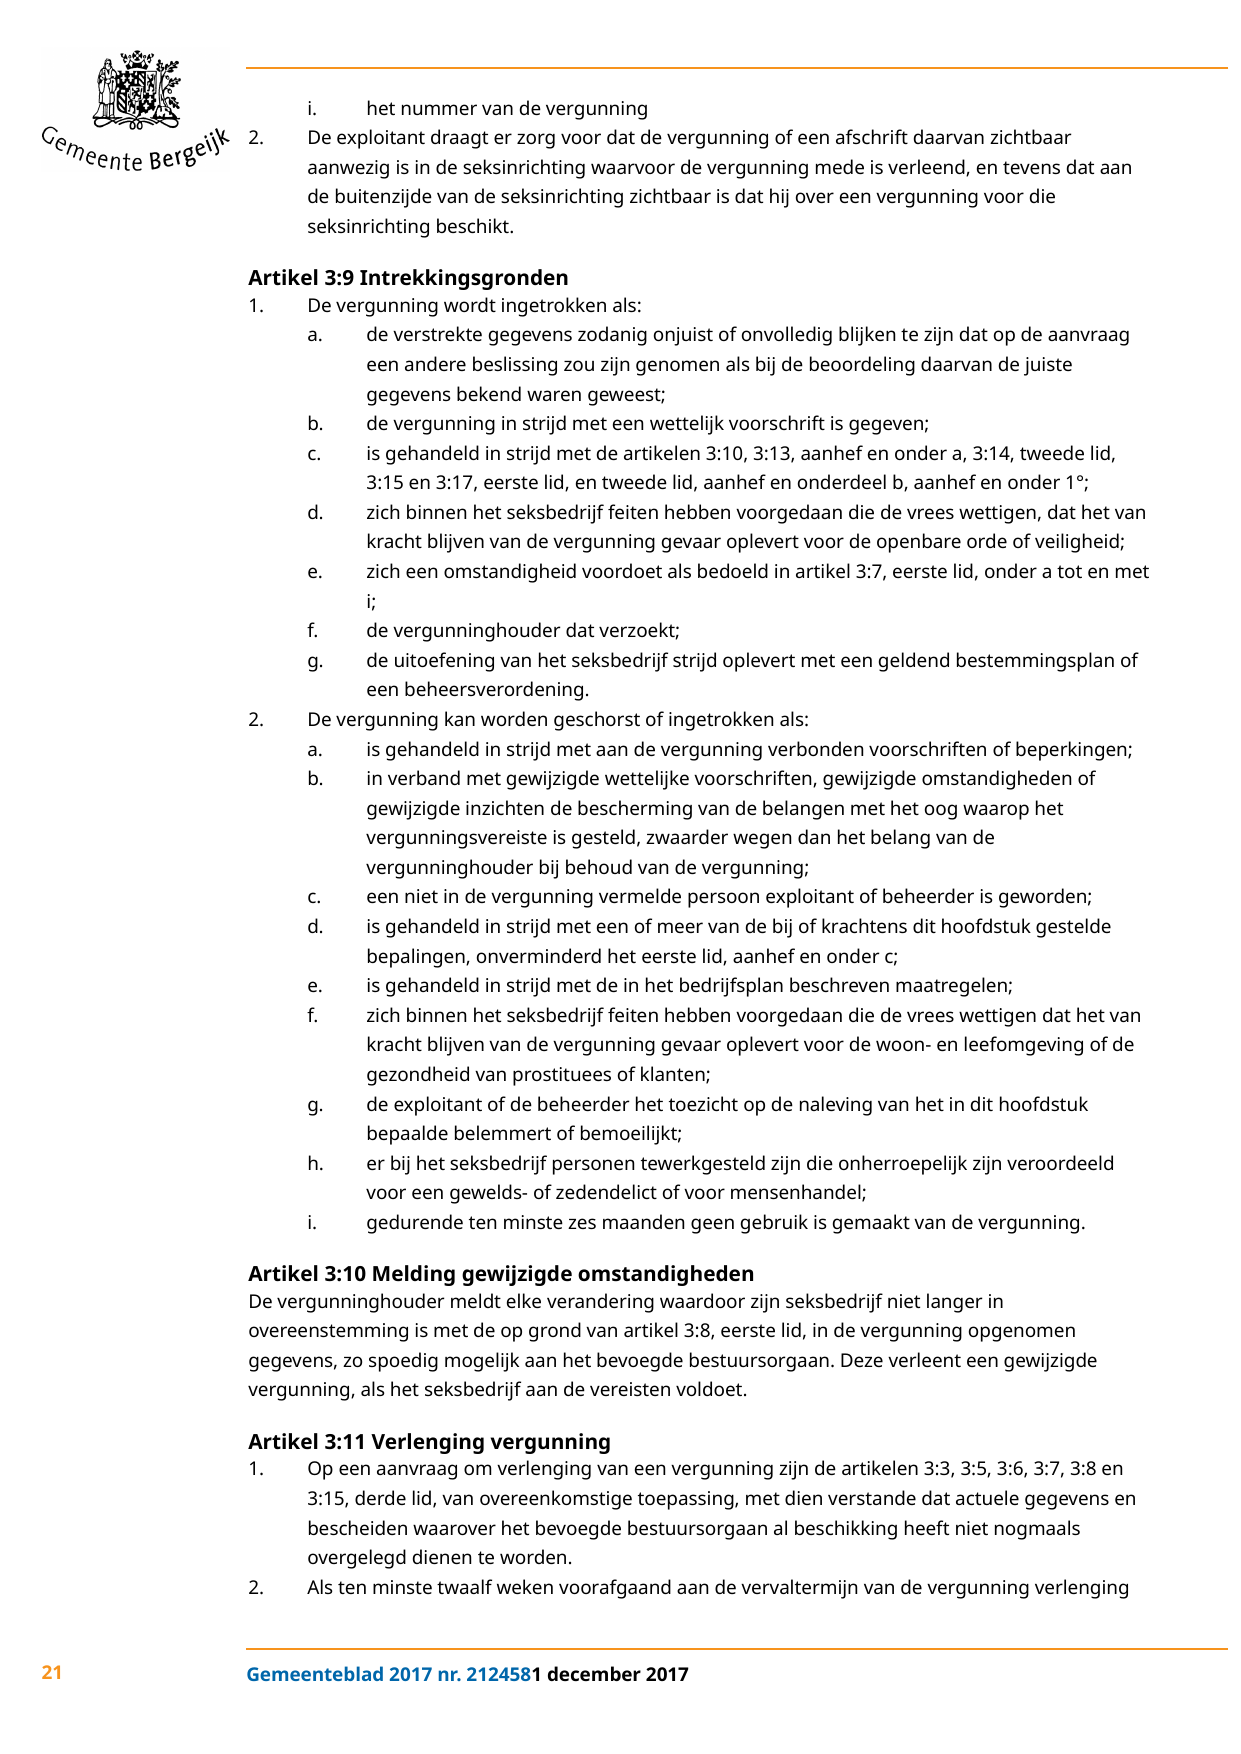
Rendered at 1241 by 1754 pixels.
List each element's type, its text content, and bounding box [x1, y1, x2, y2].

list De exploitant draagt er zorg voor dat de vergunning of een afschrift daarvan zichtbaar aanwezig is in de seksinrichting waarvoor de vergunning mede is verleend, en tevens dat aan de buitenzijde van de seksinrichting zichtbaar is dat hij over een vergunning voor die seksinrichting beschikt. [248, 124, 1152, 239]
list in verband met gewijzigde wettelijke voorschriften, gewijzigde omstandigheden of gewijzigde inzichten de bescherming van de belangen met het oog waarop het vergunningsvereiste is gesteld, zwaarder wegen dan het belang van de vergunninghouder bij behoud van de vergunning; [307, 765, 1152, 880]
list is gehandeld in strijd met de in het bedrijfsplan beschreven maatregelen; [307, 972, 1152, 998]
text De vergunninghouder meldt elke verandering waardoor zijn seksbedrijf niet langer in overeenstemming is met de op grond van artikel 3:8, eerste lid, in de vergunning opgenomen gegevens, zo spoedig mogelijk aan het bevoegde bestuursorgaan. Deze verleent een gewijzigde vergunning, als het seksbedrijf aan de vereisten voldoet. [248, 1288, 1152, 1402]
list de vergunning in strijd met een wettelijk voorschrift is gegeven; [307, 410, 1152, 436]
list de exploitant of de beheerder het toezicht op de naleving van het in dit hoofdstuk bepaalde belemmert of bemoeilijkt; [307, 1091, 1152, 1146]
list zich binnen het seksbedrijf feiten hebben voorgedaan die de vrees wettigen, dat het van kracht blijven van de vergunning gevaar oplevert voor de openbare orde of veiligheid; [307, 499, 1152, 554]
list er bij het seksbedrijf personen tewerkgesteld zijn die onherroepelijk zijn veroordeeld voor een gewelds- of zedendelict of voor mensenhandel; [307, 1150, 1152, 1205]
list is gehandeld in strijd met een of meer van de bij of krachtens dit hoofdstuk gestelde bepalingen, onverminderd het eerste lid, aanhef en onder c; [307, 913, 1152, 968]
list gedurende ten minste zes maanden geen gebruik is gemaakt van de vergunning. [307, 1209, 1152, 1235]
list Als ten minste twaalf weken voorafgaand aan de vervaltermijn van de vergunning verlenging [248, 1574, 1152, 1599]
list Op een aanvraag om verlenging van een vergunning zijn de artikelen 3:3, 3:5, 3:6, 3:7, 3:8 en 3:15, derde lid, van overeenkomstige toepassing, met dien verstande dat actuele gegevens en bescheiden waarover het bevoegde bestuursorgaan al beschikking heeft niet nogmaals overgelegd dienen te worden. [248, 1456, 1152, 1570]
list De vergunning wordt ingetrokken als: [248, 292, 1152, 318]
list zich binnen het seksbedrijf feiten hebben voorgedaan die de vrees wettigen dat het van kracht blijven van de vergunning gevaar oplevert voor de woon- en leefomgeving of de gezondheid van prostituees of klanten; [307, 1002, 1152, 1087]
list de uitoefening van het seksbedrijf strijd oplevert met een geldend bestemmingsplan of een beheersverordening. [307, 647, 1152, 702]
text Artikel 3:10 Melding gewijzigde omstandigheden [248, 1259, 1152, 1288]
picture [41, 47, 231, 172]
list is gehandeld in strijd met de artikelen 3:10, 3:13, aanhef en onder a, 3:14, tweede lid, 3:15 en 3:17, eerste lid, en tweede lid, aanhef en onderdeel b, aanhef en onder 1°; [307, 440, 1152, 495]
list is gehandeld in strijd met aan de vergunning verbonden voorschriften of beperkingen; [307, 736, 1152, 761]
list De vergunning kan worden geschorst of ingetrokken als: [248, 706, 1152, 732]
list een niet in de vergunning vermelde persoon exploitant of beheerder is geworden; [307, 884, 1152, 909]
list de vergunninghouder dat verzoekt; [307, 617, 1152, 643]
list het nummer van de vergunning [307, 95, 1152, 121]
list zich een omstandigheid voordoet als bedoeld in artikel 3:7, eerste lid, onder a tot en met i; [307, 558, 1152, 613]
list de verstrekte gegevens zodanig onjuist of onvolledig blijken te zijn dat op de aanvraag een andere beslissing zou zijn genomen als bij de beoordeling daarvan de juiste gegevens bekend waren geweest; [307, 322, 1152, 406]
text Artikel 3:11 Verlenging vergunning [248, 1427, 1152, 1456]
text Artikel 3:9 Intrekkingsgronden [248, 263, 1152, 292]
